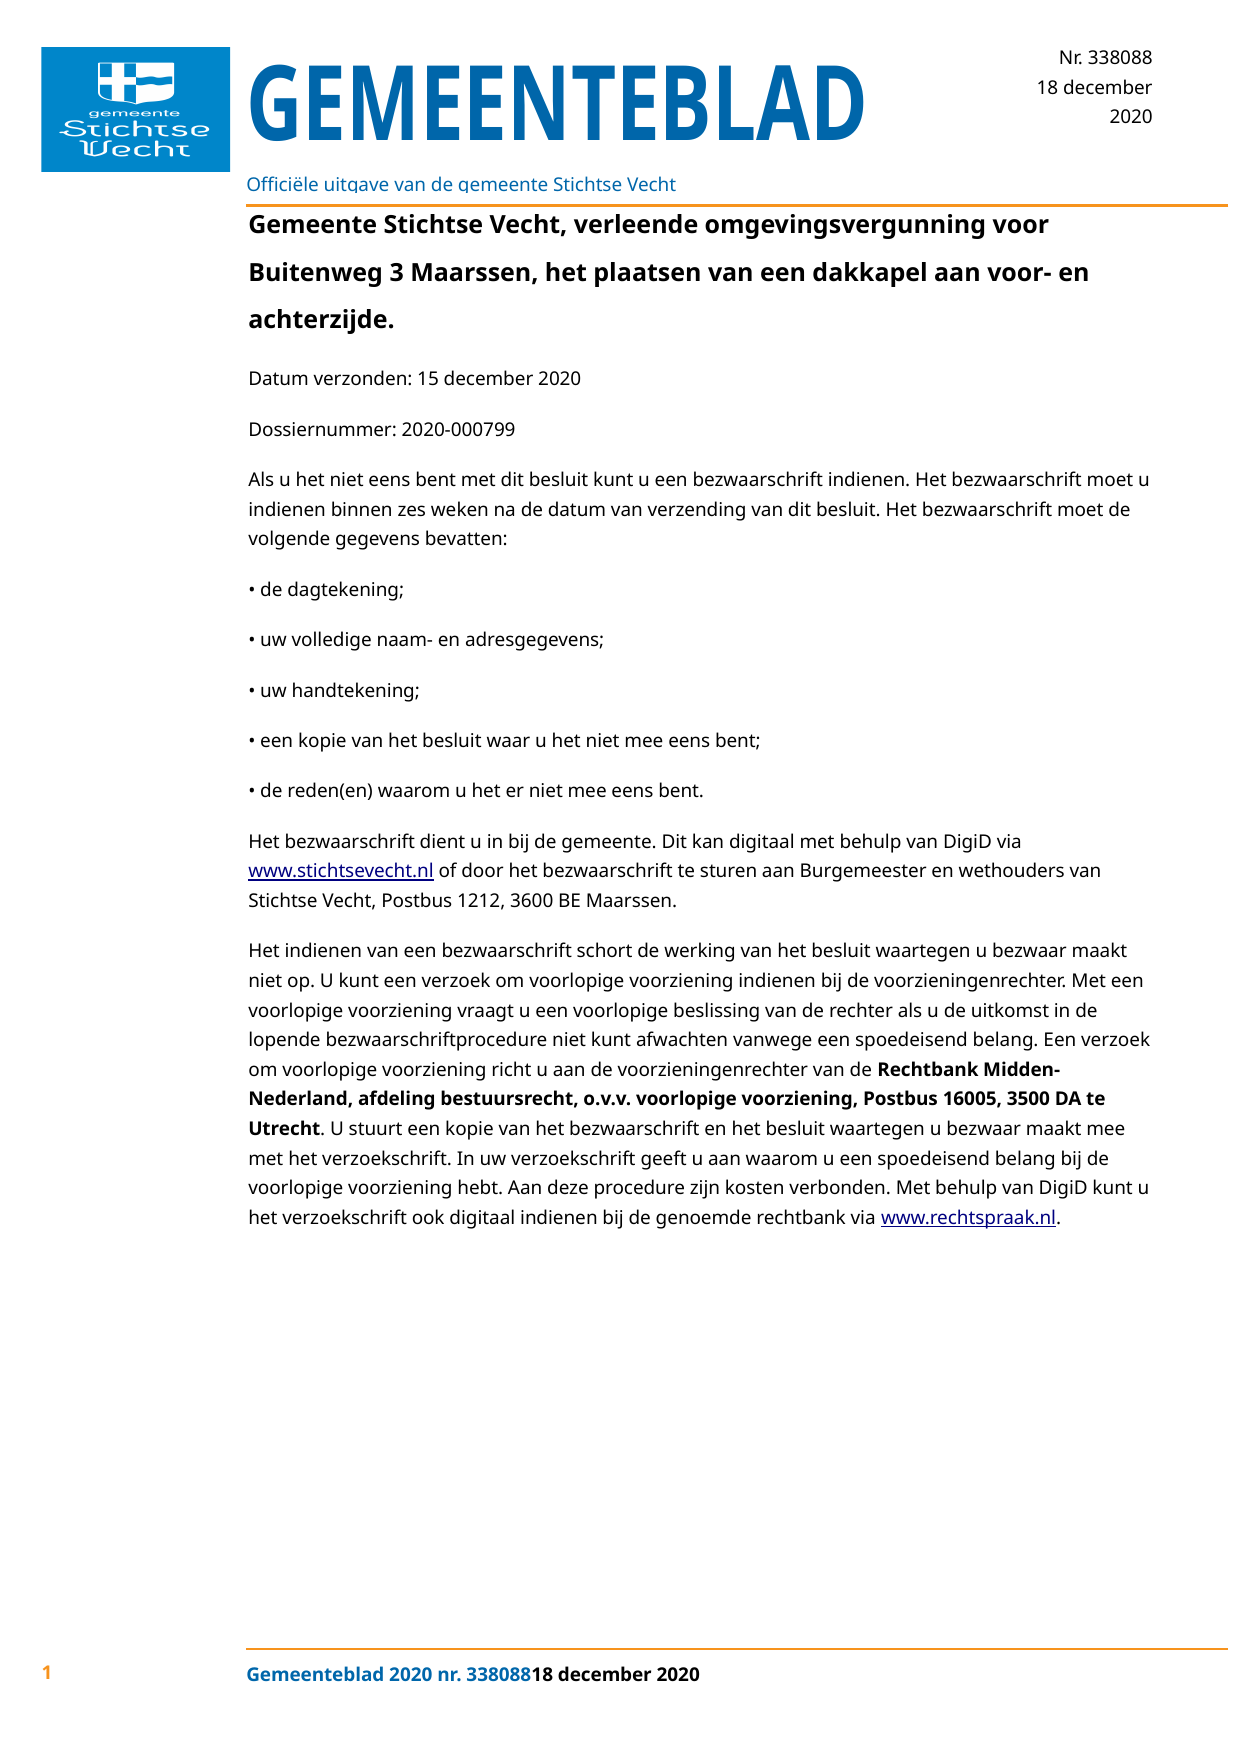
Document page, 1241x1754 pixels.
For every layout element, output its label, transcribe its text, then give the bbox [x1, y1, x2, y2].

text Datum verzonden: 15 december 2020 [248, 366, 1152, 391]
text Het bezwaarschrift dient u in bij de gemeente. Dit kan digitaal met behulp van DigiD via www.stichtsevecht.nl of door het bezwaarschrift te sturen aan Burgemeester en wethouders van Stichtse Vecht, Postbus 1212, 3600 BE Maarssen. [248, 828, 1152, 913]
text Dossiernummer: 2020-000799 [248, 416, 1152, 442]
text • uw handtekening; [248, 677, 1152, 702]
text • een kopie van het besluit waar u het niet mee eens bent; [248, 727, 1152, 753]
text Gemeente Stichtse Vecht, verleende omgevingsvergunning voor Buitenweg 3 Maarssen, het plaatsen van een dakkapel aan voor- en achterzijde. [248, 207, 1152, 336]
picture [137, 63, 174, 103]
text • uw volledige naam- en adresgegevens; [248, 626, 1152, 652]
text • de dagtekening; [248, 576, 1152, 602]
text Als u het niet eens bent met dit besluit kunt u een bezwaarschrift indienen. Het bezwaarschrift moet u indienen binnen zes weken na de datum van verzending van dit besluit. Het bezwaarschrift moet de volgende gegevens bevatten: [248, 466, 1152, 551]
text Het indienen van een bezwaarschrift schort de werking van het besluit waartegen u bezwaar maakt niet op. U kunt een verzoek om voorlopige voorziening indienen bij de voorzieningenrechter. Met een voorlopige voorziening vraagt u een voorlopige beslissing van de rechter als u de uitkomst in de lopende bezwaarschriftprocedure niet kunt afwachten vanwege een spoedeisend belang. Een verzoek om voorlopige voorziening richt u aan de voorzieningenrechter van de Rechtbank Midden-Nederland, afdeling bestuursrecht, o.v.v. voorlopige voorziening, Postbus 16005, 3500 DA te Utrecht. U stuurt een kopie van het bezwaarschrift en het besluit waartegen u bezwaar maakt mee met het verzoekschrift. In uw verzoekschrift geeft u aan waarom u een spoedeisend belang bij de voorlopige voorziening hebt. Aan deze procedure zijn kosten verbonden. Met behulp van DigiD kunt u het verzoekschrift ook digitaal indienen bij de genoemde rechtbank via www.rechtspraak.nl. [248, 938, 1152, 1229]
text • de reden(en) waarom u het er niet mee eens bent. [248, 778, 1152, 803]
picture [99, 63, 135, 101]
